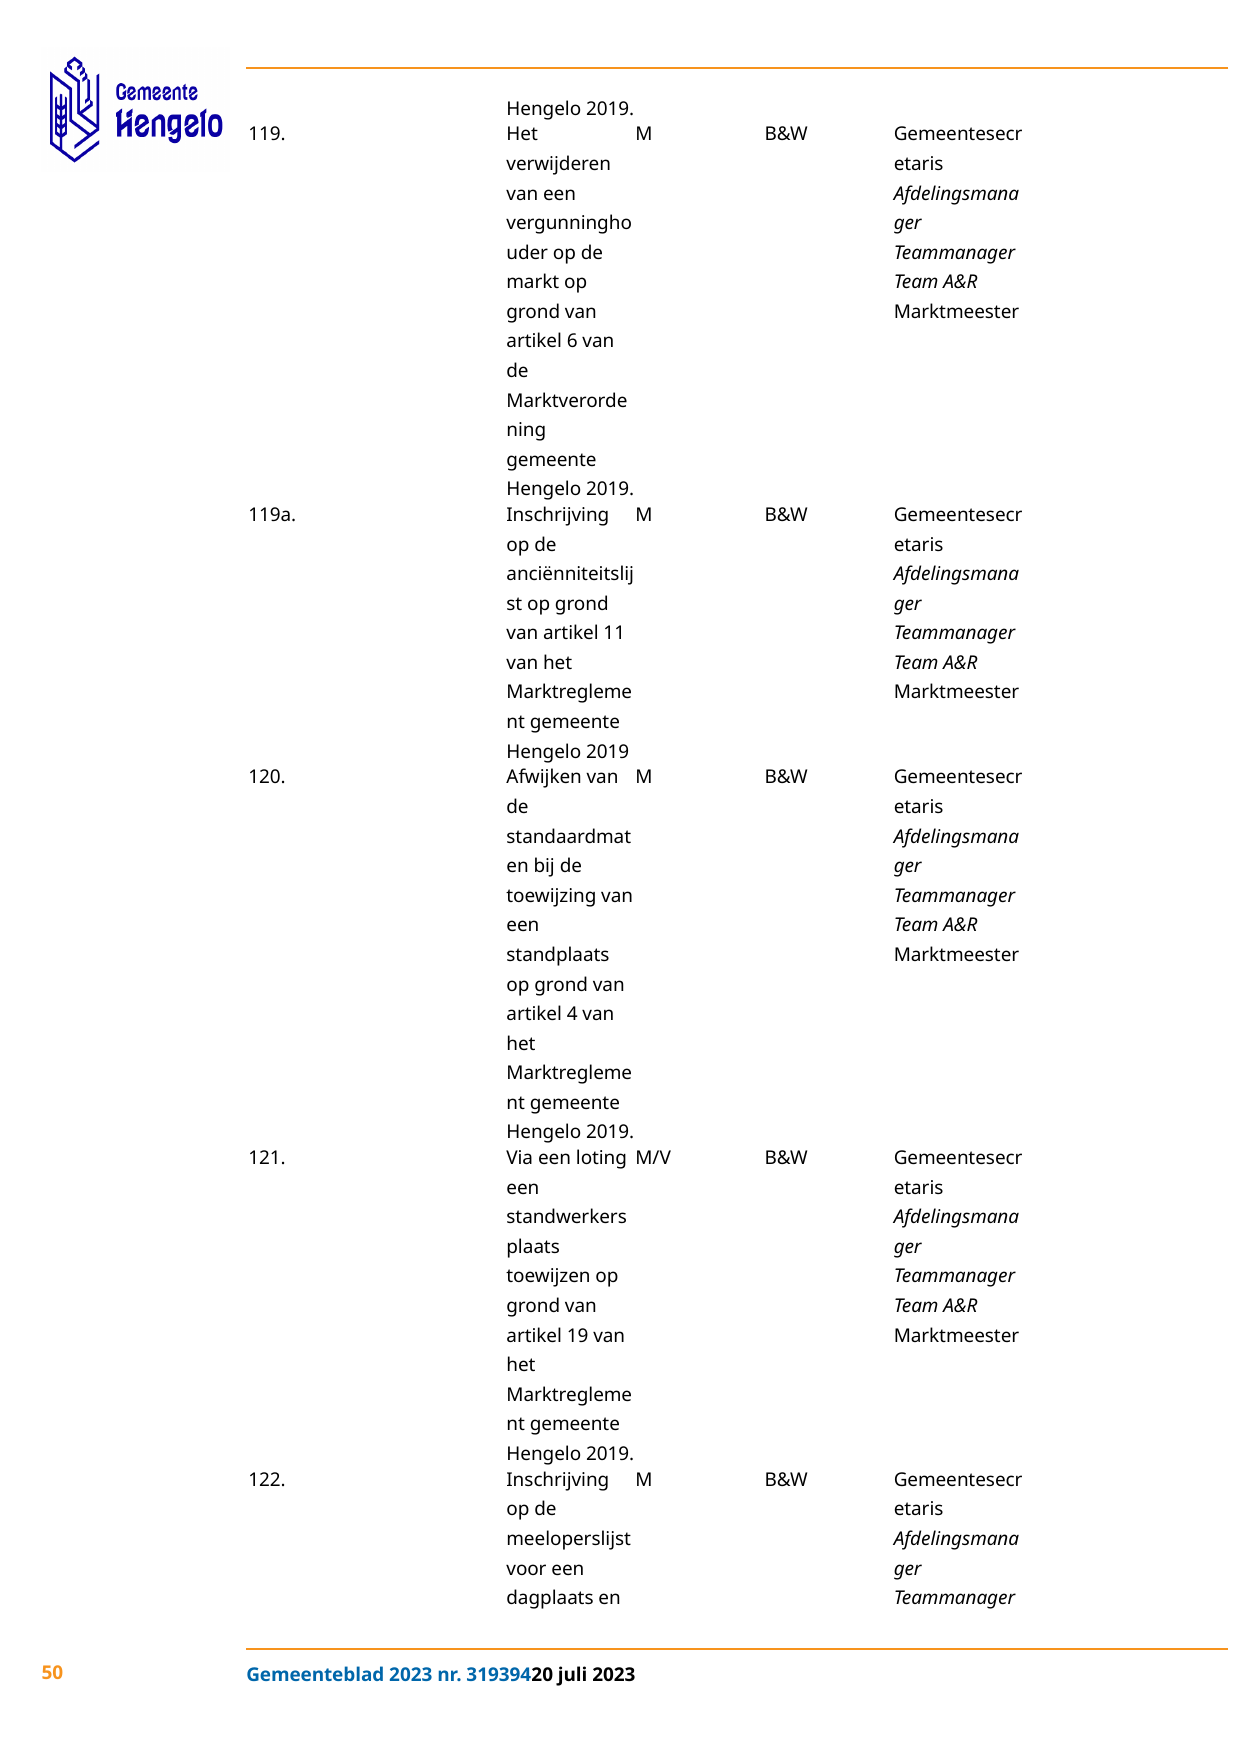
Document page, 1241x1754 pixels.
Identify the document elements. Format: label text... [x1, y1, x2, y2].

table_cell Het verwijderen van een vergunninghouder op de markt op grond van artikel 6 van de Marktverordening gemeente Hengelo 2019. [506, 121, 635, 501]
table_cell 119a. [248, 501, 506, 764]
table_cell [1023, 1466, 1152, 1610]
table_cell Gemeentesecretaris Afdelingsmanager Teammanager Team A&R Marktmeester [894, 764, 1022, 1144]
table_cell Gemeentesecretaris Afdelingsmanager Teammanager [894, 1466, 1022, 1610]
table_cell B&W [764, 1466, 893, 1610]
table_cell B&W [764, 501, 893, 764]
table_cell [894, 95, 1022, 121]
table_cell [1023, 501, 1152, 764]
table_cell B&W [764, 764, 893, 1144]
table_cell Inschrijving op de meeloperslijst voor een dagplaats en [506, 1466, 635, 1610]
table_cell [248, 1144, 506, 1466]
table_cell M [635, 121, 764, 501]
table_cell [1023, 121, 1152, 501]
table_cell [248, 121, 506, 501]
table_cell Inschrijving op de anciënniteitslijst op grond van artikel 11 van het Marktreglement gemeente Hengelo 2019 [506, 501, 635, 764]
table_cell [635, 95, 764, 121]
table_cell M/V [635, 1144, 764, 1466]
table_cell [1023, 95, 1152, 121]
table_cell [764, 95, 893, 121]
table_cell Afwijken van de standaardmaten bij de toewijzing van een standplaats op grond van artikel 4 van het Marktreglement gemeente Hengelo 2019. [506, 764, 635, 1144]
table_cell M [635, 764, 764, 1144]
table_cell Via een loting een standwerkersplaats toewijzen op grond van artikel 19 van het Marktreglement gemeente Hengelo 2019. [506, 1144, 635, 1466]
picture [41, 47, 231, 172]
table_cell [248, 1466, 506, 1610]
table_cell M [635, 1466, 764, 1610]
table_cell B&W [764, 1144, 893, 1466]
table_cell Gemeentesecretaris Afdelingsmanager Teammanager Team A&R Marktmeester [894, 1144, 1022, 1466]
table_cell M [635, 501, 764, 764]
table_cell [248, 95, 506, 121]
table_cell [1023, 764, 1152, 1144]
table_cell B&W [764, 121, 893, 501]
table_cell [248, 764, 506, 1144]
table_cell [1023, 1144, 1152, 1466]
table_cell Gemeentesecretaris Afdelingsmanager Teammanager Team A&R Marktmeester [894, 121, 1022, 501]
table_cell Hengelo 2019. [506, 95, 635, 121]
table_cell Gemeentesecretaris Afdelingsmanager Teammanager Team A&R Marktmeester [894, 501, 1022, 764]
